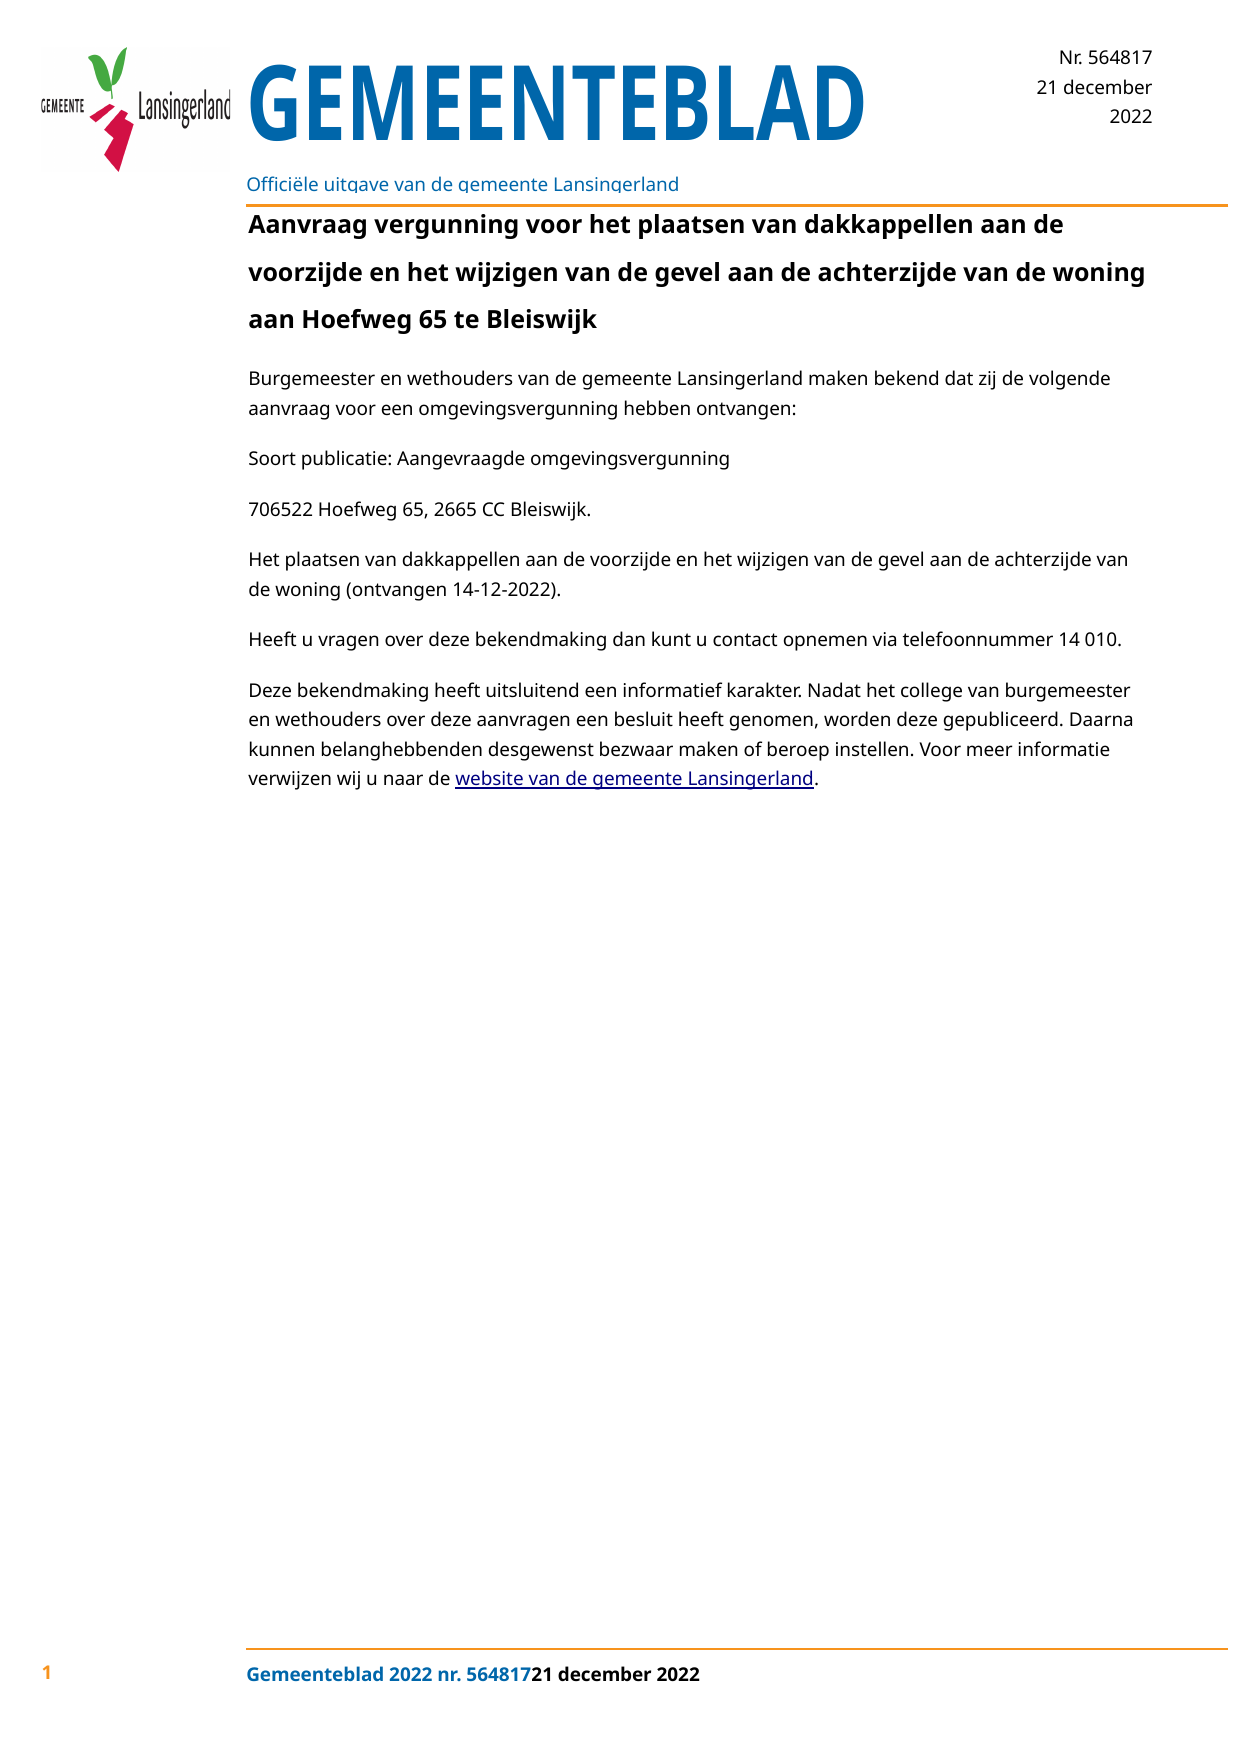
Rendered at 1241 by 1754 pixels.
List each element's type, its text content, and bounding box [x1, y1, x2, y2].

text Deze bekendmaking heeft uitsluitend een informatief karakter. Nadat het college van burgemeester en wethouders over deze aanvragen een besluit heeft genomen, worden deze gepubliceerd. Daarna kunnen belanghebbenden desgewenst bezwaar maken of beroep instellen. Voor meer informatie verwijzen wij u naar de website van de gemeente Lansingerland. [248, 677, 1152, 791]
text 706522 Hoefweg 65, 2665 CC Bleiswijk. [248, 496, 1152, 522]
picture [41, 47, 231, 172]
text Aanvraag vergunning voor het plaatsen van dakkappellen aan de voorzijde en het wijzigen van de gevel aan de achterzijde van de woning aan Hoefweg 65 te Bleiswijk [248, 207, 1152, 336]
text Soort publicatie: Aangevraagde omgevingsvergunning [248, 446, 1152, 471]
text Heeft u vragen over deze bekendmaking dan kunt u contact opnemen via telefoonnummer 14 010. [248, 626, 1152, 652]
text Het plaatsen van dakkappellen aan de voorzijde en het wijzigen van de gevel aan de achterzijde van de woning (ontvangen 14-12-2022). [248, 546, 1152, 602]
text Burgemeester en wethouders van de gemeente Lansingerland maken bekend dat zij de volgende aanvraag voor een omgevingsvergunning hebben ontvangen: [248, 366, 1152, 421]
